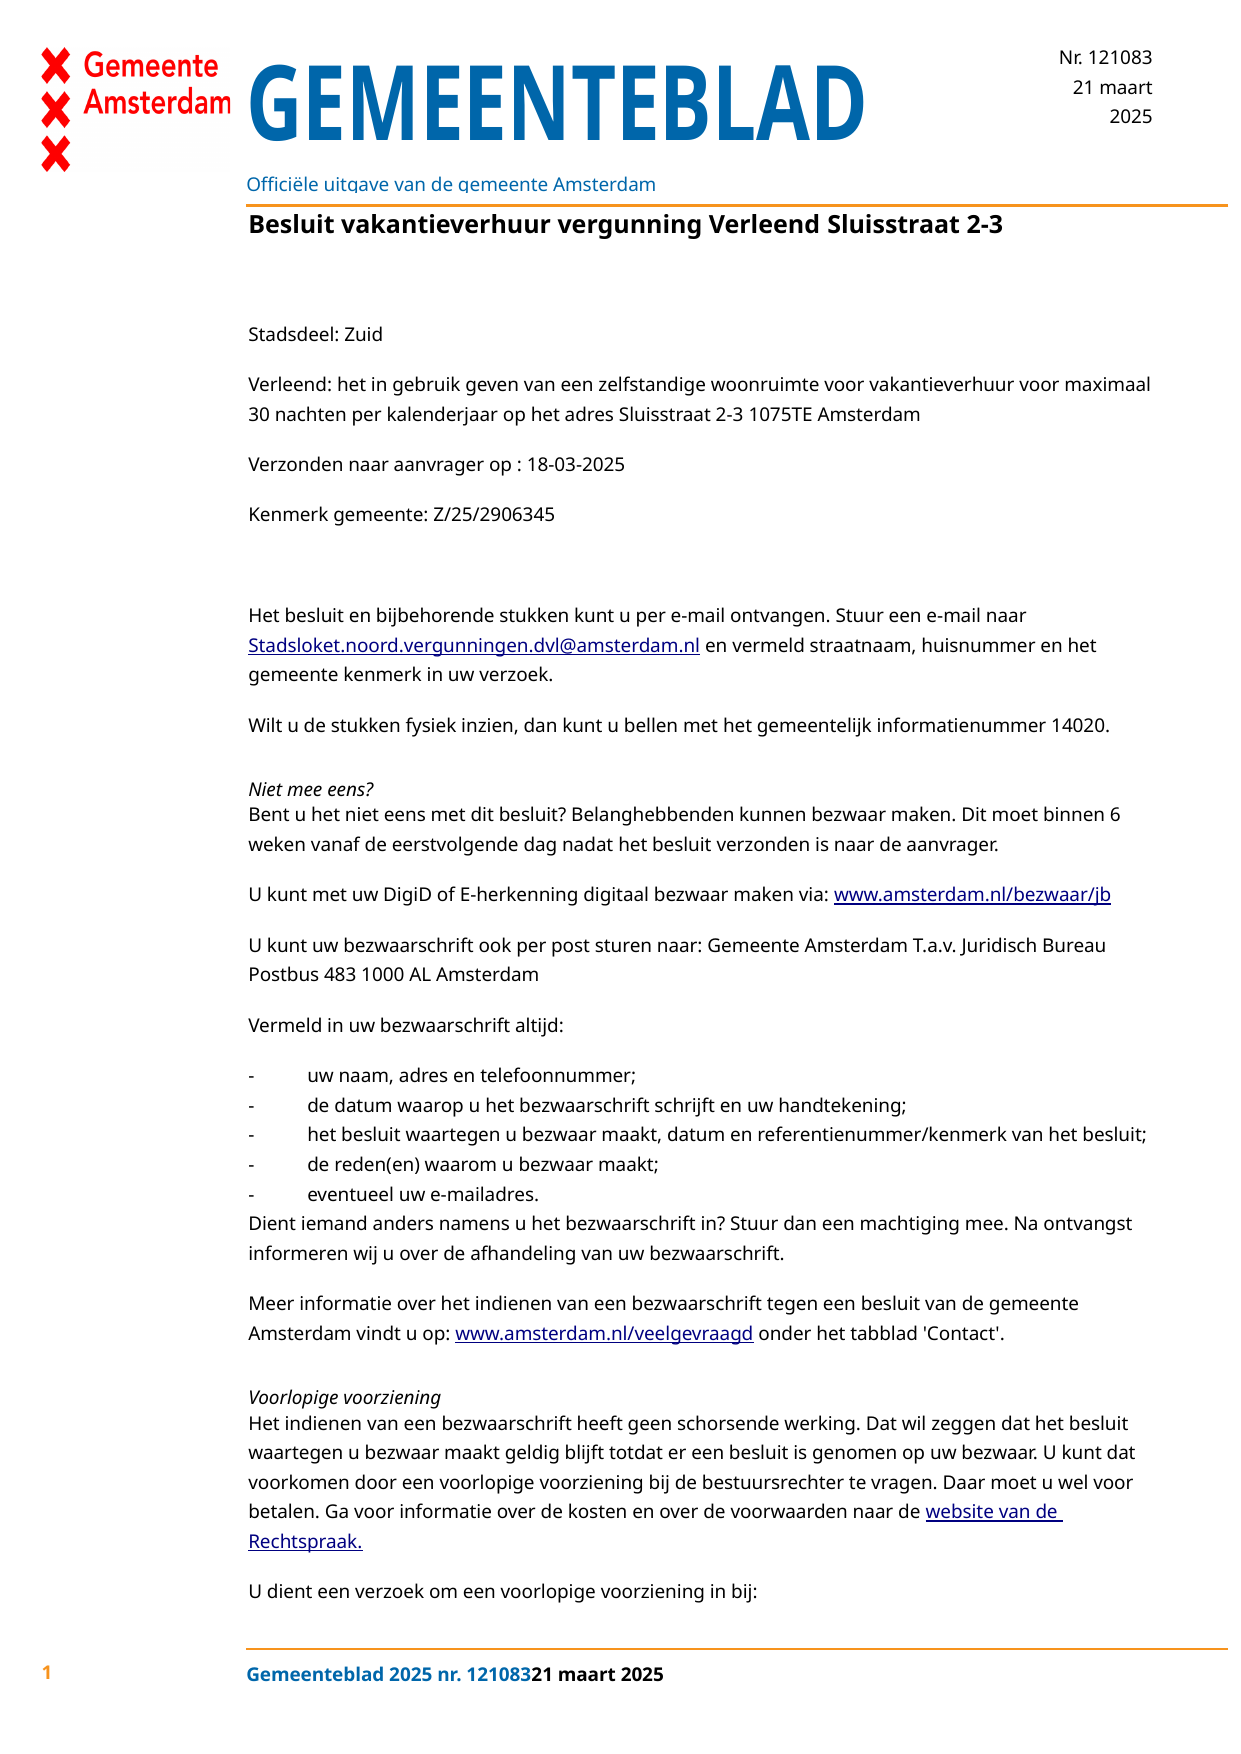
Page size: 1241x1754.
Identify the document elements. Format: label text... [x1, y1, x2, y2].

list uw naam, adres en telefoonnummer; [248, 1062, 1152, 1088]
text Dient iemand anders namens u het bezwaarschrift in? Stuur dan een machtiging mee. Na ontvangst informeren wij u over de afhandeling van uw bezwaarschrift. [248, 1210, 1152, 1266]
text U dient een verzoek om een voorlopige voorziening in bij: [248, 1578, 1152, 1604]
text Vermeld in uw bezwaarschrift altijd: [248, 1012, 1152, 1038]
text Stadsdeel: Zuid [248, 321, 1152, 346]
text Het indienen van een bezwaarschrift heeft geen schorsende werking. Dat wil zeggen dat het besluit waartegen u bezwaar maakt geldig blijft totdat er een besluit is genomen op uw bezwaar. U kunt dat voorkomen door een voorlopige voorziening bij de bestuursrechter te vragen. Daar moet u wel voor betalen. Ga voor informatie over de kosten en over de voorwaarden naar de website van de Rechtspraak. [248, 1410, 1152, 1554]
list de datum waarop u het bezwaarschrift schrijft en uw handtekening; [248, 1092, 1152, 1118]
text U kunt met uw DigiD of E-herkenning digitaal bezwaar maken via: www.amsterdam.nl/bezwaar/jb [248, 882, 1152, 907]
text Wilt u de stukken fysiek inzien, dan kunt u bellen met het gemeentelijk informatienummer 14020. [248, 712, 1152, 738]
text Meer informatie over het indienen van een bezwaarschrift tegen een besluit van de gemeente Amsterdam vindt u op: www.amsterdam.nl/veelgevraagd onder het tabblad 'Contact'. [248, 1290, 1152, 1346]
picture [41, 47, 231, 172]
list het besluit waartegen u bezwaar maakt, datum en referentienummer/kenmerk van het besluit; [248, 1122, 1152, 1147]
text Bent u het niet eens met dit besluit? Belanghebbenden kunnen bezwaar maken. Dit moet binnen 6 weken vanaf de eerstvolgende dag nadat het besluit verzonden is naar de aanvrager. [248, 802, 1152, 857]
text Kenmerk gemeente: Z/25/2906345 [248, 502, 1152, 527]
text U kunt uw bezwaarschrift ook per post sturen naar: Gemeente Amsterdam T.a.v. Juridisch Bureau Postbus 483 1000 AL Amsterdam [248, 932, 1152, 987]
text Besluit vakantieverhuur vergunning Verleend Sluisstraat 2-3 [248, 207, 1152, 241]
text Voorlopige voorziening [248, 1384, 1152, 1410]
text Verleend: het in gebruik geven van een zelfstandige woonruimte voor vakantieverhuur voor maximaal 30 nachten per kalenderjaar op het adres Sluisstraat 2-3 1075TE Amsterdam [248, 371, 1152, 426]
list eventueel uw e-mailadres. [248, 1181, 1152, 1207]
text Niet mee eens? [248, 776, 1152, 802]
list de reden(en) waarom u bezwaar maakt; [248, 1151, 1152, 1177]
text Verzonden naar aanvrager op : 18-03-2025 [248, 451, 1152, 477]
text Het besluit en bijbehorende stukken kunt u per e-mail ontvangen. Stuur een e-mail naar Stadsloket.noord.vergunningen.dvl@amsterdam.nl en vermeld straatnaam, huisnummer en het gemeente kenmerk in uw verzoek. [248, 602, 1152, 687]
